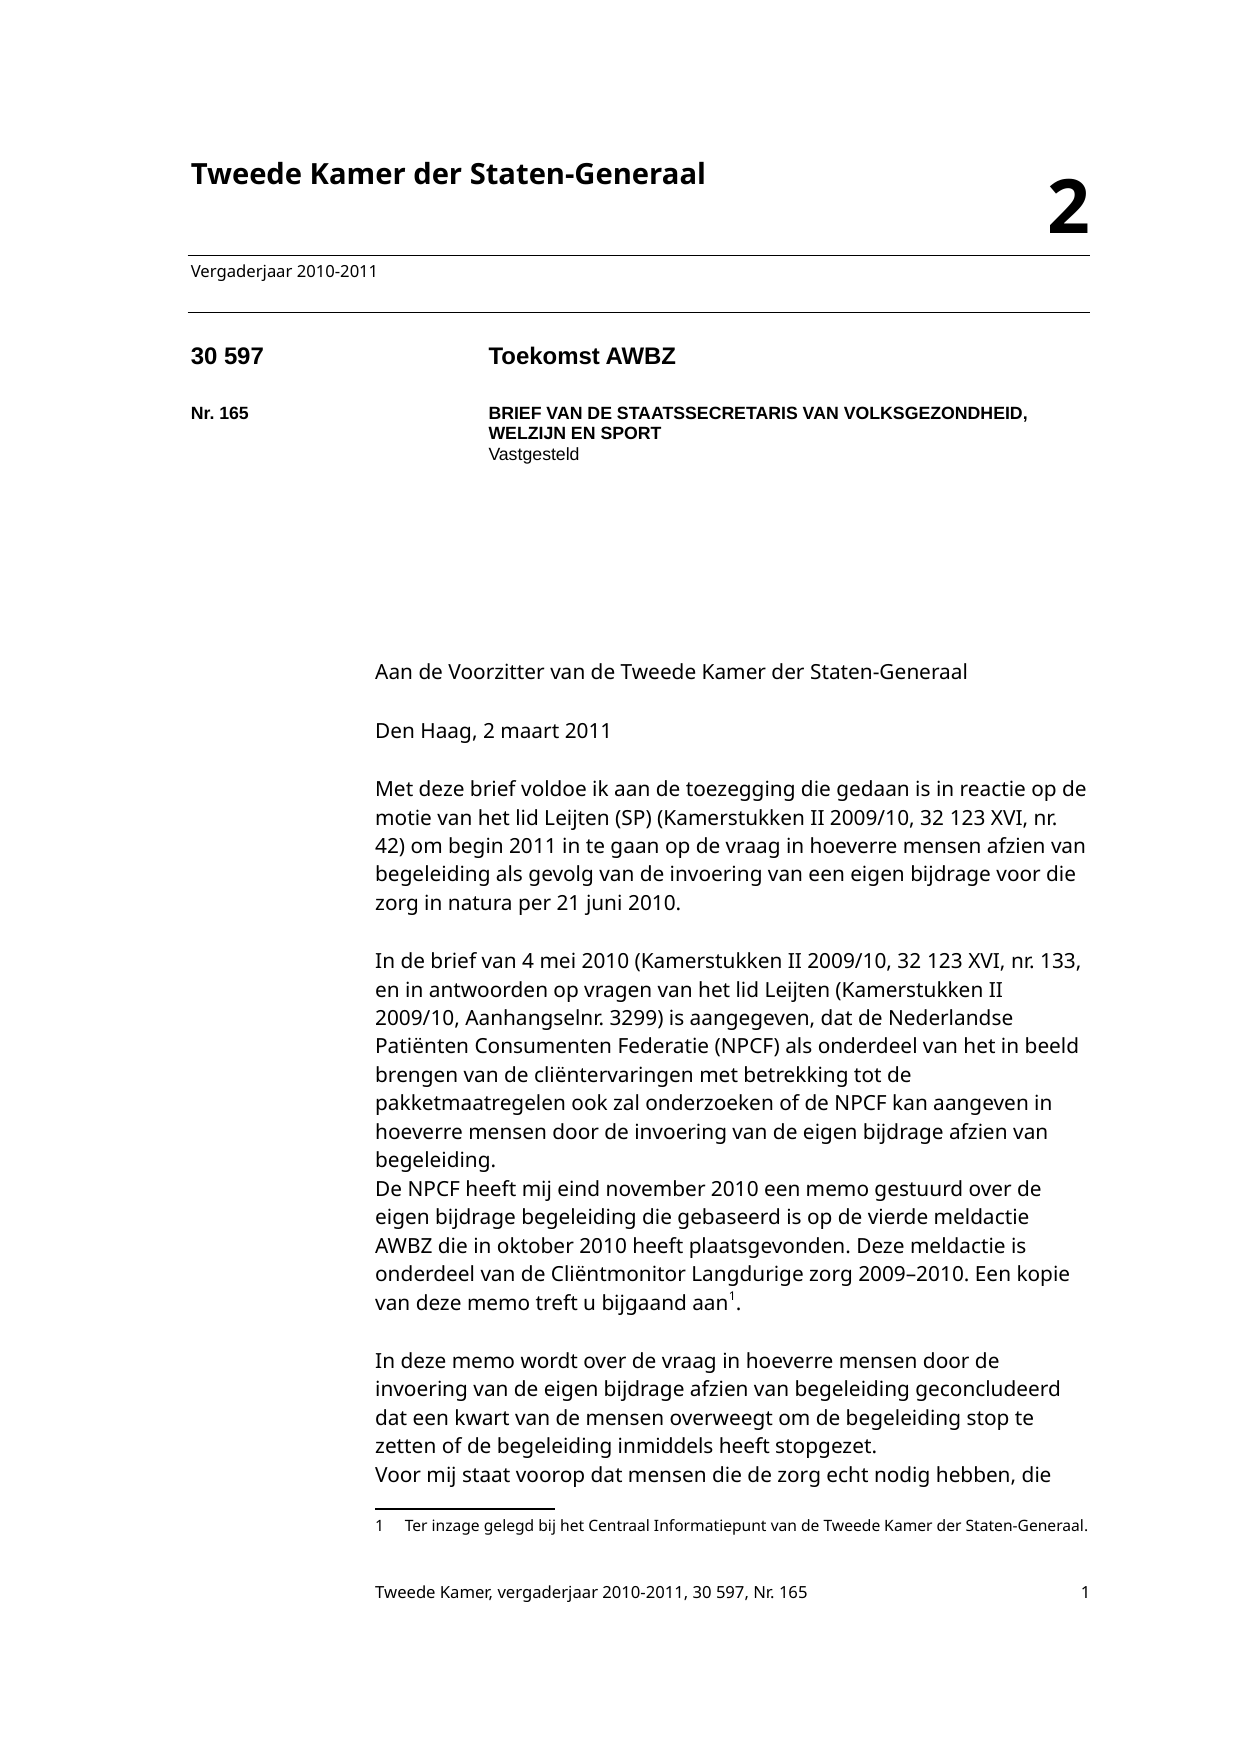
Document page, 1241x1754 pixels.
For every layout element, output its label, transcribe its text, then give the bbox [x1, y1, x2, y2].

text Ter inzage gelegd bij het Centraal Informatiepunt van de Tweede Kamer der Staten-Generaal. [375, 1479, 1090, 1536]
table_cell [485, 313, 1090, 339]
text In de brief van 4 mei 2010 (Kamerstukken II 2009/10, 32 123 XVI, nr. 133, en in antwoorden op vragen van het lid Leijten (Kamerstukken II 2009/10, Aanhangselnr. 3299) is aangegeven, dat de Nederlandse Patiënten Consumenten Federatie (NPCF) als onderdeel van het in beeld brengen van de cliëntervaringen met betrekking tot de pakketmaatregelen ook zal onderzoeken of de NPCF kan aangeven in hoeverre mensen door de invoering van de eigen bijdrage afzien van begeleiding. [375, 946, 1090, 1174]
table_cell BRIEF VAN DE STAATSSECRETARIS VAN VOLKSGEZONDHEID, WELZIJN EN SPORT Vastgesteld [485, 399, 1090, 539]
table_cell 30 597 [188, 339, 485, 399]
table_cell Toekomst AWBZ [485, 339, 1090, 399]
table_cell Nr. 165 [188, 399, 485, 539]
text Aan de Voorzitter van de Tweede Kamer der Staten-Generaal [375, 657, 1090, 686]
table_cell [188, 313, 485, 339]
table_cell [485, 256, 1090, 312]
text De NPCF heeft mij eind november 2010 een memo gestuurd over de eigen bijdrage begeleiding die gebaseerd is op de vierde meldactie AWBZ die in oktober 2010 heeft plaatsgevonden. Deze meldactie is onderdeel van de Cliëntmonitor Langdurige zorg 2009–2010. Een kopie van deze memo treft u bijgaand aan. [375, 1174, 1090, 1316]
text In deze memo wordt over de vraag in hoeverre mensen door de invoering van de eigen bijdrage afzien van begeleiding geconcludeerd dat een kwart van de mensen overweegt om de begeleiding stop te zetten of de begeleiding inmiddels heeft stopgezet. [375, 1346, 1090, 1460]
table_header Tweede Kamer der Staten-Generaal [188, 150, 909, 255]
table_header 2 [910, 150, 1090, 255]
table_cell Vergaderjaar 2010-2011 [188, 256, 485, 312]
text Met deze brief voldoe ik aan de toezegging die gedaan is in reactie op de motie van het lid Leijten (SP) (Kamerstukken II 2009/10, 32 123 XVI, nr. 42) om begin 2011 in te gaan op de vraag in hoeverre mensen afzien van begeleiding als gevolg van de invoering van een eigen bijdrage voor die zorg in natura per 21 juni 2010. [375, 774, 1090, 916]
text Den Haag, 2 maart 2011 [375, 716, 1090, 744]
